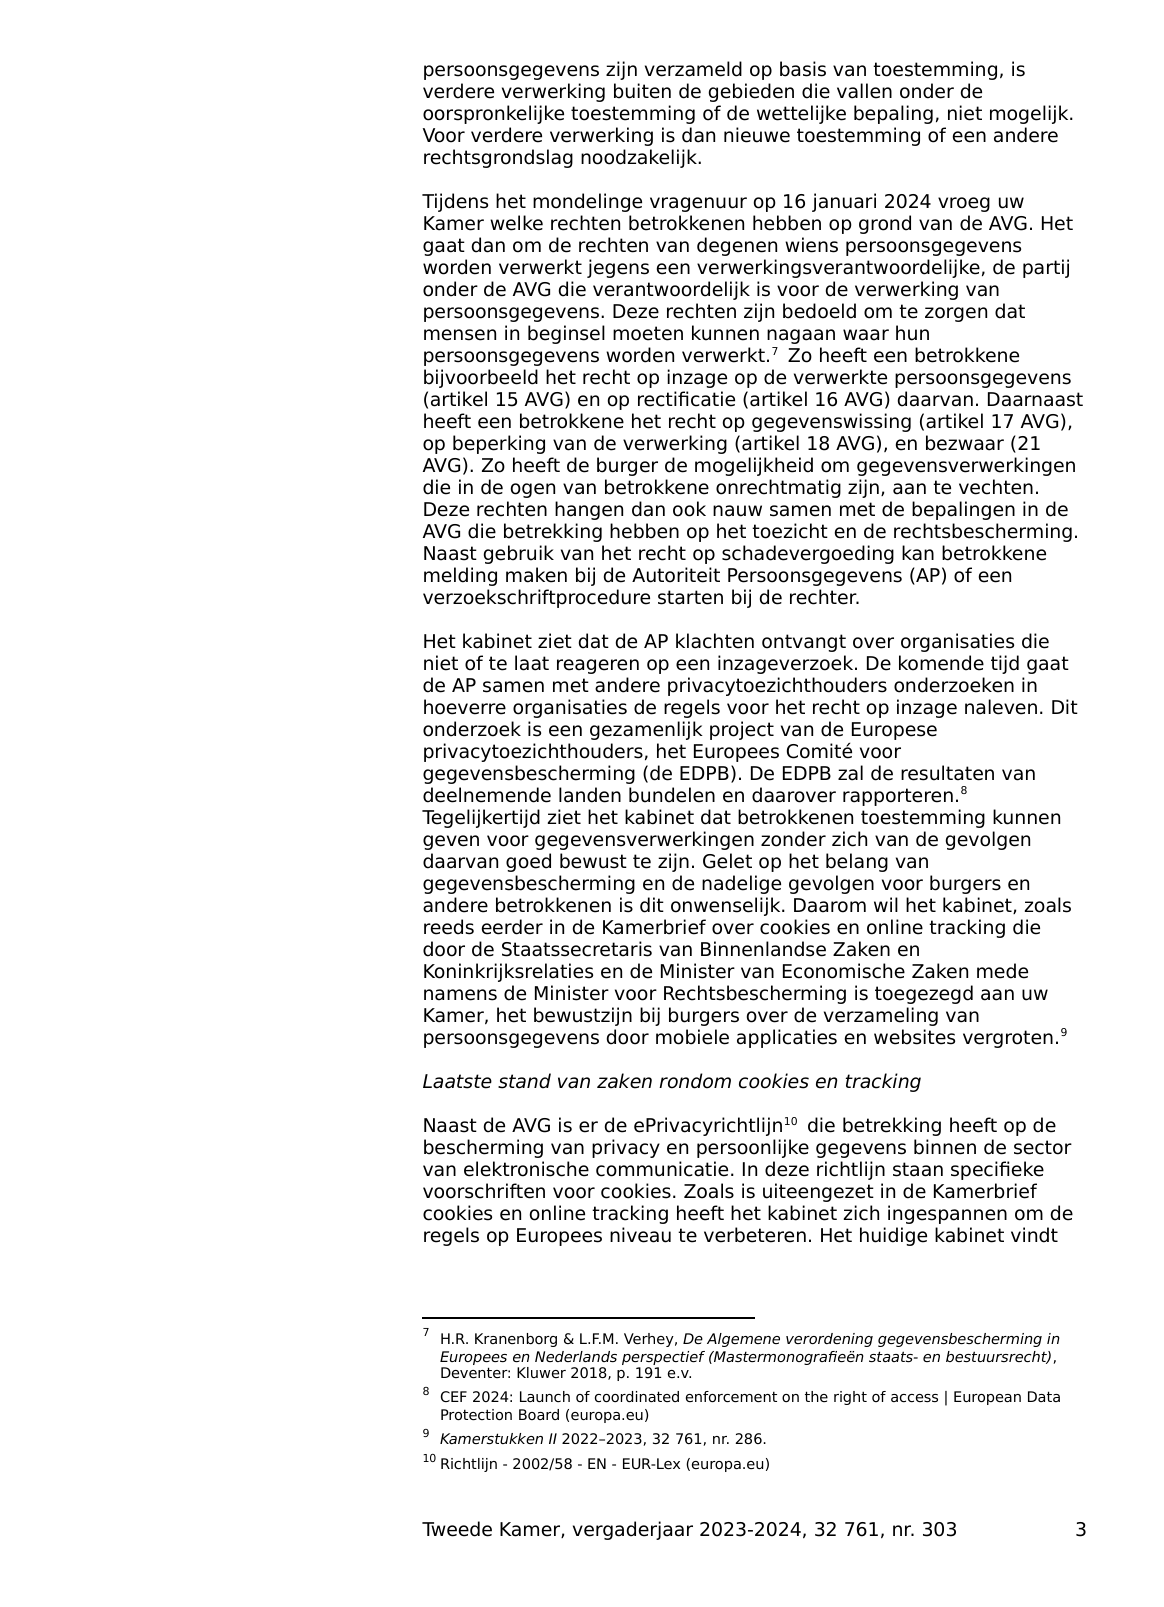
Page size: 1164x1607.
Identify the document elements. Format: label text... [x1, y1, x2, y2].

text Richtlijn - 2002/58 - EN - EUR-Lex (europa.eu) [422, 1452, 1087, 1474]
text Het kabinet ziet dat de AP klachten ontvangt over organisaties die niet of te laat reageren op een inzageverzoek. De komende tijd gaat de AP samen met andere privacytoezichthouders onderzoeken in hoeverre organisaties de regels voor het recht op inzage naleven. Dit onderzoek is een gezamenlijk project van de Europese privacytoezichthouders, het Europees Comité voor gegevensbescherming (de EDPB). De EDPB zal de resultaten van deelnemende landen bundelen en daarover rapporteren. Tegelijkertijd ziet het kabinet dat betrokkenen toestemming kunnen geven voor gegevensverwerkingen zonder zich van de gevolgen daarvan goed bewust te zijn. Gelet op het belang van gegevensbescherming en de nadelige gevolgen voor burgers en andere betrokkenen is dit onwenselijk. Daarom wil het kabinet, zoals reeds eerder in de Kamerbrief over cookies en online tracking die door de Staatssecretaris van Binnenlandse Zaken en Koninkrijksrelaties en de Minister van Economische Zaken mede namens de Minister voor Rechtsbescherming is toegezegd aan uw Kamer, het bewustzijn bij burgers over de verzameling van persoonsgegevens door mobiele applicaties en websites vergroten. [422, 631, 1087, 1048]
text H.R. Kranenborg & L.F.M. Verhey, De Algemene verordening gegevensbescherming in Europees en Nederlands perspectief (Mastermonografieën staats- en bestuursrecht), Deventer: Kluwer 2018, p. 191 e.v. [422, 1327, 1087, 1382]
subtitle Laatste stand van zaken rondom cookies en tracking [422, 1071, 1087, 1093]
text CEF 2024: Launch of coordinated enforcement on the right of access | European Data Protection Board (europa.eu) [422, 1385, 1087, 1424]
text Kamerstukken II 2022–2023, 32 761, nr. 286. [422, 1427, 1087, 1449]
text persoonsgegevens zijn verzameld op basis van toestemming, is verdere verwerking buiten de gebieden die vallen onder de oorspronkelijke toestemming of de wettelijke bepaling, niet mogelijk. Voor verdere verwerking is dan nieuwe toestemming of een andere rechtsgrondslag noodzakelijk. [422, 59, 1087, 169]
text Naast de AVG is er de ePrivacyrichtlijn die betrekking heeft op de bescherming van privacy en persoonlijke gegevens binnen de sector van elektronische communicatie. In deze richtlijn staan specifieke voorschriften voor cookies. Zoals is uiteengezet in de Kamerbrief cookies en online tracking heeft het kabinet zich ingespannen om de regels op Europees niveau te verbeteren. Het huidige kabinet vindt [422, 1115, 1087, 1247]
text Tijdens het mondelinge vragenuur op 16 januari 2024 vroeg uw Kamer welke rechten betrokkenen hebben op grond van de AVG. Het gaat dan om de rechten van degenen wiens persoonsgegevens worden verwerkt jegens een verwerkingsverantwoordelijke, de partij onder de AVG die verantwoordelijk is voor de verwerking van persoonsgegevens. Deze rechten zijn bedoeld om te zorgen dat mensen in beginsel moeten kunnen nagaan waar hun persoonsgegevens worden verwerkt. Zo heeft een betrokkene bijvoorbeeld het recht op inzage op de verwerkte persoonsgegevens (artikel 15 AVG) en op rectificatie (artikel 16 AVG) daarvan. Daarnaast heeft een betrokkene het recht op gegevenswissing (artikel 17 AVG), op beperking van de verwerking (artikel 18 AVG), en bezwaar (21 AVG). Zo heeft de burger de mogelijkheid om gegevensverwerkingen die in de ogen van betrokkene onrechtmatig zijn, aan te vechten. Deze rechten hangen dan ook nauw samen met de bepalingen in de AVG die betrekking hebben op het toezicht en de rechtsbescherming. Naast gebruik van het recht op schadevergoeding kan betrokkene melding maken bij de Autoriteit Persoonsgegevens (AP) of een verzoekschriftprocedure starten bij de rechter. [422, 191, 1087, 609]
